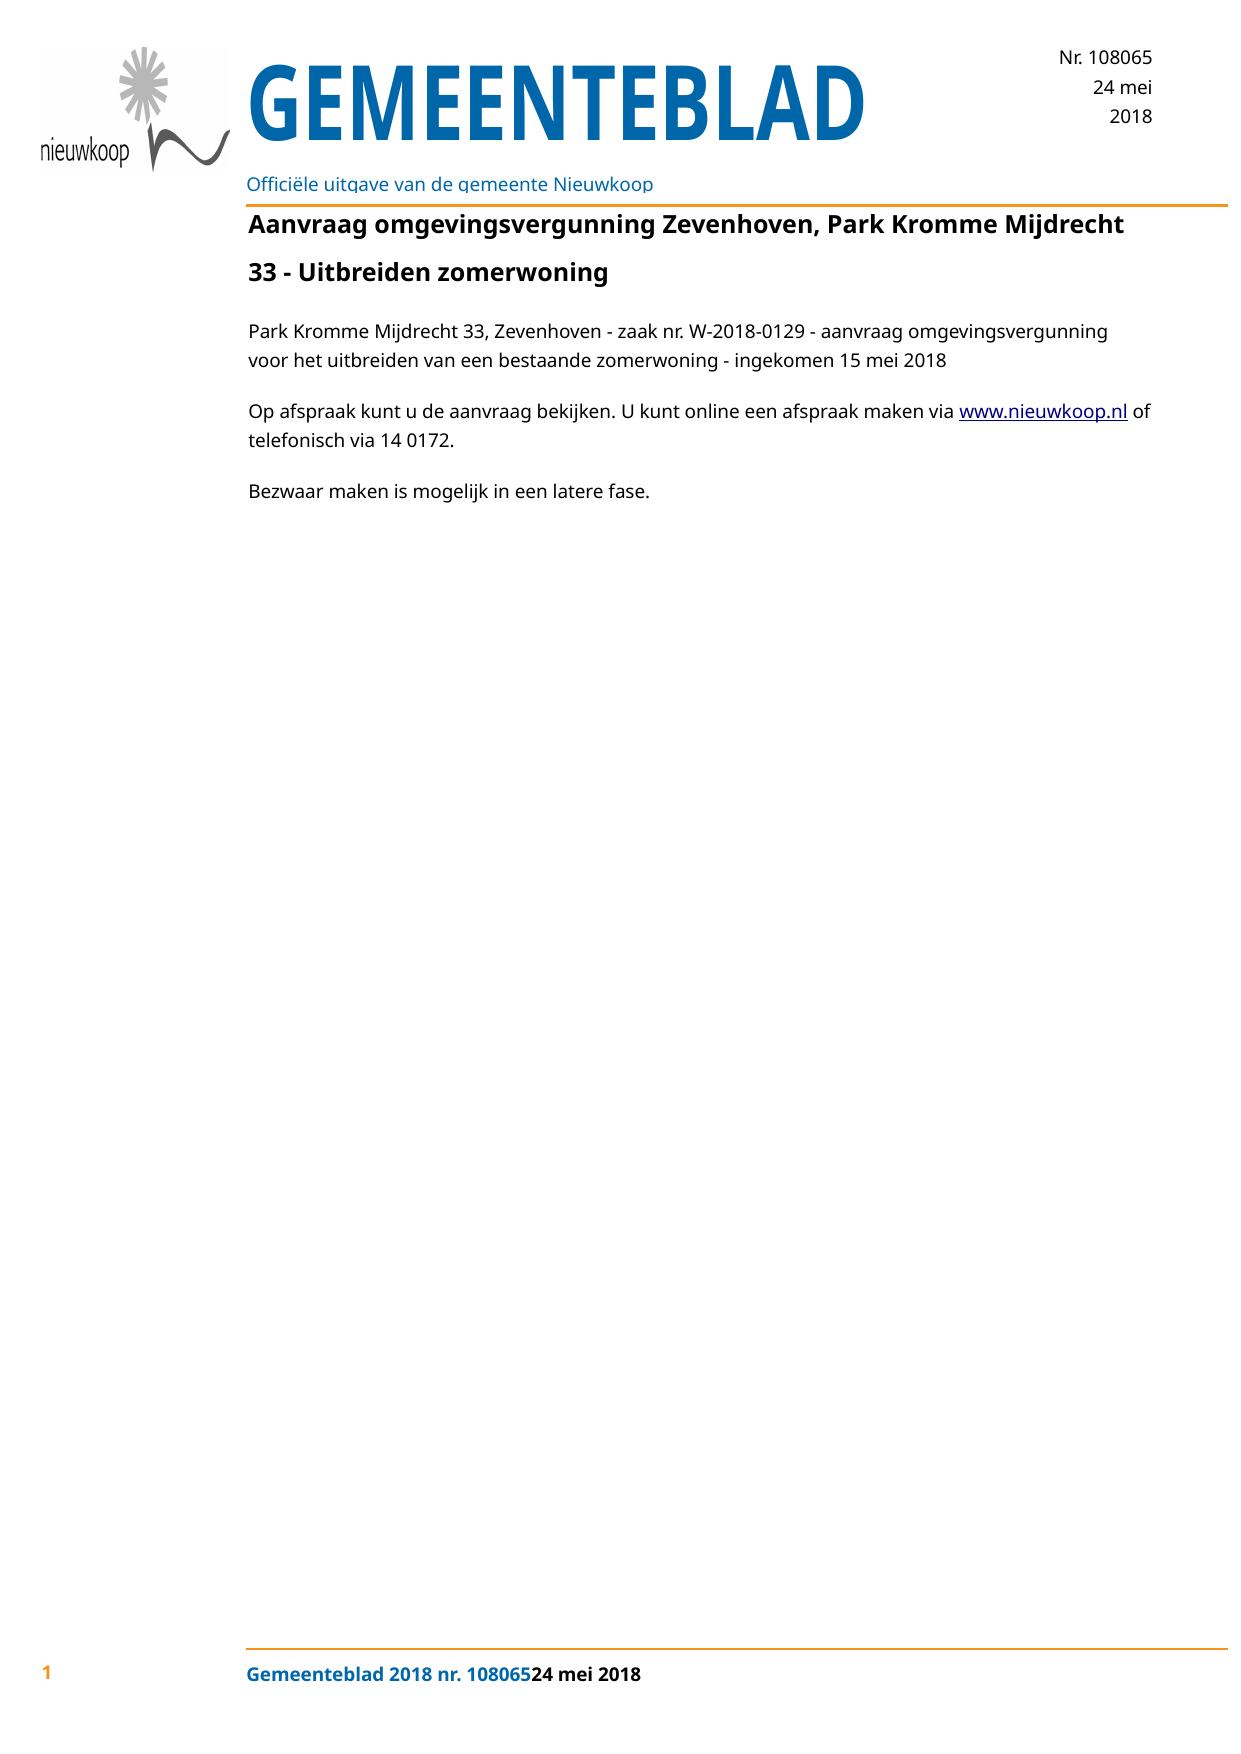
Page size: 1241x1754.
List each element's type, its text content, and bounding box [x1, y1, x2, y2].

text Aanvraag omgevingsvergunning Zevenhoven, Park Kromme Mijdrecht 33 - Uitbreiden zomerwoning [248, 207, 1152, 288]
text Park Kromme Mijdrecht 33, Zevenhoven - zaak nr. W-2018-0129 - aanvraag omgevingsvergunning voor het uitbreiden van een bestaande zomerwoning - ingekomen 15 mei 2018 [248, 318, 1152, 373]
text Bezwaar maken is mogelijk in een latere fase. [248, 478, 1152, 504]
picture [41, 47, 231, 172]
text Op afspraak kunt u de aanvraag bekijken. U kunt online een afspraak maken via www.nieuwkoop.nl of telefonisch via 14 0172. [248, 398, 1152, 453]
